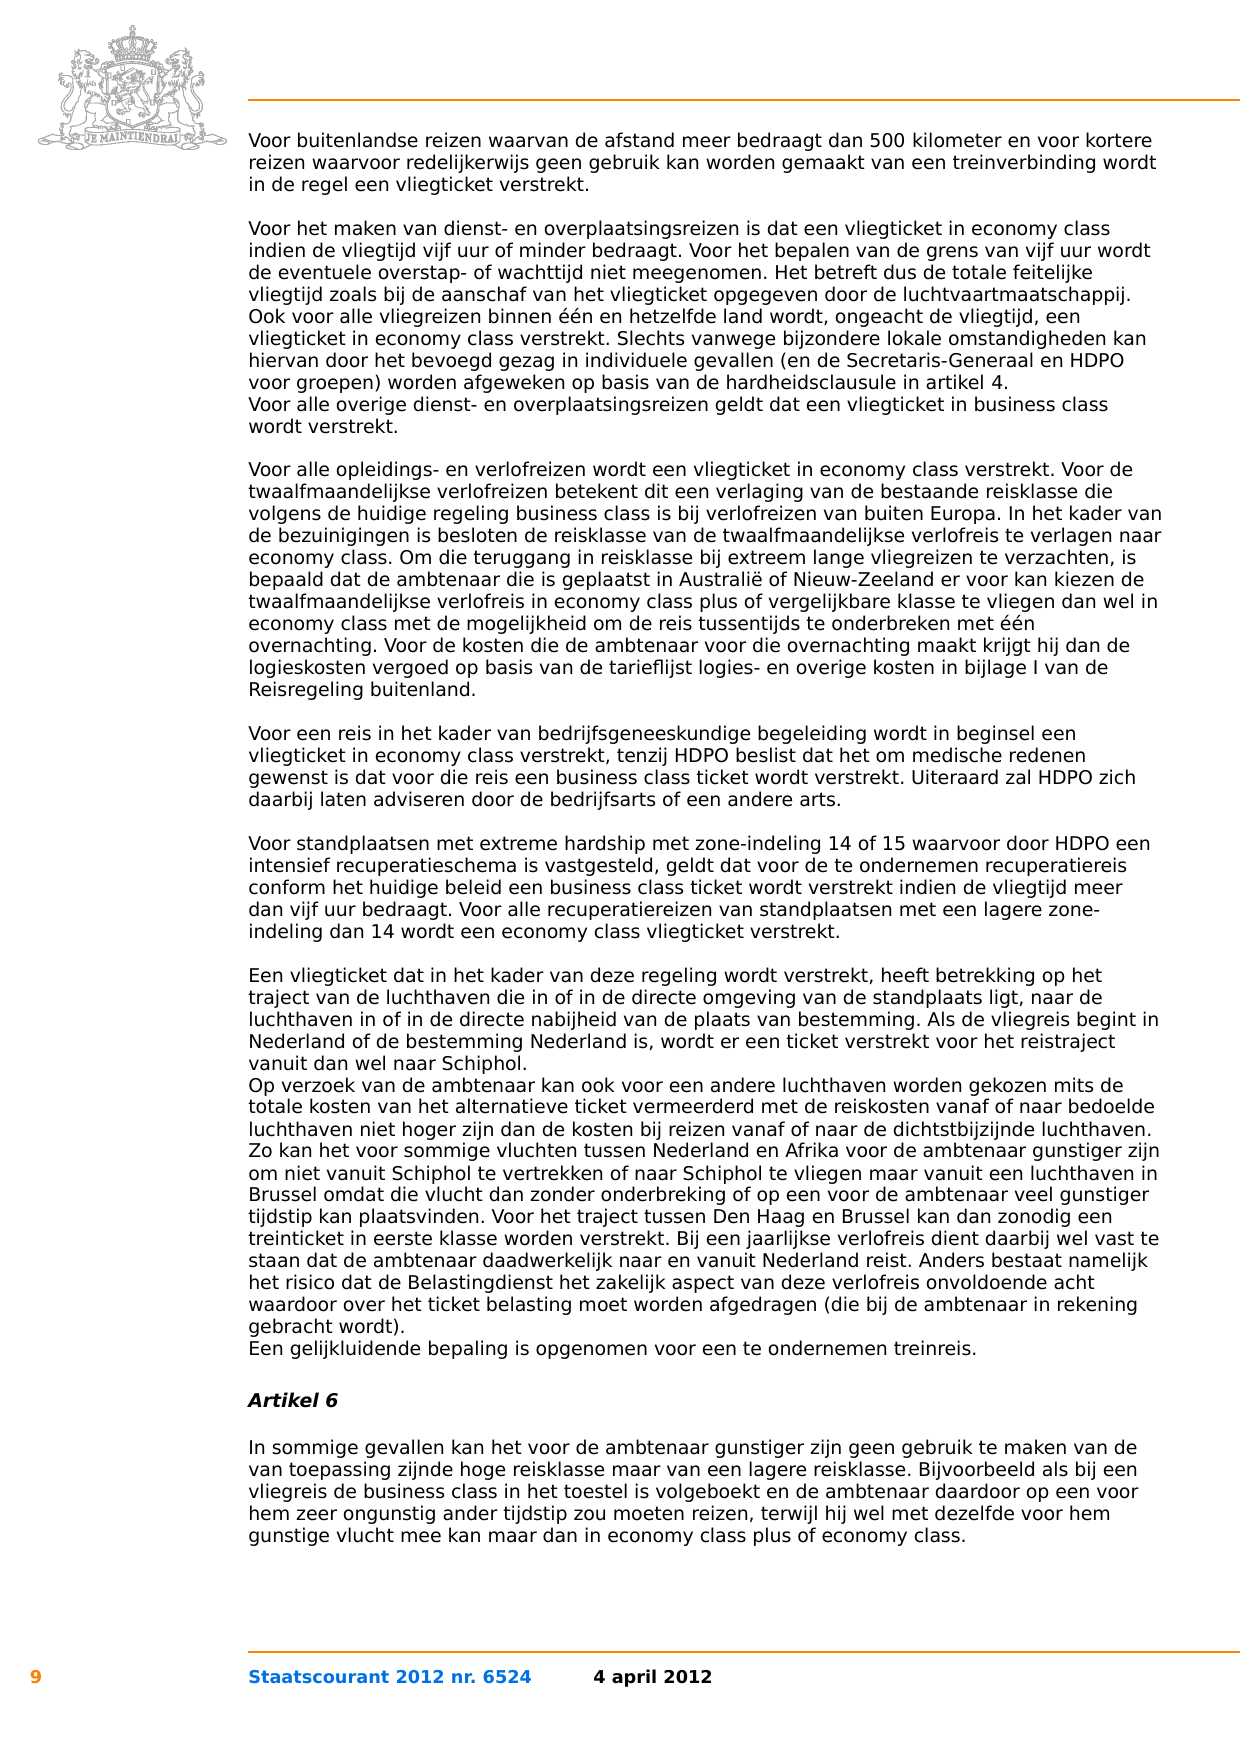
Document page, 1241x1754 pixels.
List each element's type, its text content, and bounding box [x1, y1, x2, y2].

subtitle Artikel 6 [248, 1390, 1163, 1412]
text Voor alle opleidings- en verlofreizen wordt een vliegticket in economy class verstrekt. Voor de twaalfmaandelijkse verlofreizen betekent dit een verlaging van de bestaande reisklasse die volgens de huidige regeling business class is bij verlofreizen van buiten Europa. In het kader van de bezuinigingen is besloten de reisklasse van de twaalfmaandelijkse verlofreis te verlagen naar economy class. Om die teruggang in reisklasse bij extreem lange vliegreizen te verzachten, is bepaald dat de ambtenaar die is geplaatst in Australië of Nieuw-Zeeland er voor kan kiezen de twaalfmaandelijkse verlofreis in economy class plus of vergelijkbare klasse te vliegen dan wel in economy class met de mogelijkheid om de reis tussentijds te onderbreken met één overnachting. Voor de kosten die de ambtenaar voor die overnachting maakt krijgt hij dan de logieskosten vergoed op basis van de tarieflijst logies- en overige kosten in bijlage I van de Reisregeling buitenland. [248, 459, 1163, 701]
text Voor alle overige dienst- en overplaatsingsreizen geldt dat een vliegticket in business class wordt verstrekt. [248, 393, 1163, 437]
text Voor buitenlandse reizen waarvan de afstand meer bedraagt dan 500 kilometer en voor kortere reizen waarvoor redelijkerwijs geen gebruik kan worden gemaakt van een treinverbinding wordt in de regel een vliegticket verstrekt. [248, 130, 1163, 196]
picture [38, 25, 227, 150]
text Voor het maken van dienst- en overplaatsingsreizen is dat een vliegticket in economy class indien de vliegtijd vijf uur of minder bedraagt. Voor het bepalen van de grens van vijf uur wordt de eventuele overstap- of wachttijd niet meegenomen. Het betreft dus de totale feitelijke vliegtijd zoals bij de aanschaf van het vliegticket opgegeven door de luchtvaartmaatschappij. Ook voor alle vliegreizen binnen één en hetzelfde land wordt, ongeacht de vliegtijd, een vliegticket in economy class verstrekt. Slechts vanwege bijzondere lokale omstandigheden kan hiervan door het bevoegd gezag in individuele gevallen (en de Secretaris-Generaal en HDPO voor groepen) worden afgeweken op basis van de hardheidsclausule in artikel 4. [248, 218, 1163, 393]
text Voor standplaatsen met extreme hardship met zone-indeling 14 of 15 waarvoor door HDPO een intensief recuperatieschema is vastgesteld, geldt dat voor de te ondernemen recuperatiereis conform het huidige beleid een business class ticket wordt verstrekt indien de vliegtijd meer dan vijf uur bedraagt. Voor alle recuperatiereizen van standplaatsen met een lagere zone-indeling dan 14 wordt een economy class vliegticket verstrekt. [248, 833, 1163, 943]
text Een gelijkluidende bepaling is opgenomen voor een te ondernemen treinreis. [248, 1338, 1163, 1360]
text Een vliegticket dat in het kader van deze regeling wordt verstrekt, heeft betrekking op het traject van de luchthaven die in of in de directe omgeving van de standplaats ligt, naar de luchthaven in of in de directe nabijheid van de plaats van bestemming. Als de vliegreis begint in Nederland of de bestemming Nederland is, wordt er een ticket verstrekt voor het reistraject vanuit dan wel naar Schiphol. [248, 964, 1163, 1074]
text In sommige gevallen kan het voor de ambtenaar gunstiger zijn geen gebruik te maken van de van toepassing zijnde hoge reisklasse maar van een lagere reisklasse. Bijvoorbeeld als bij een vliegreis de business class in het toestel is volgeboekt en de ambtenaar daardoor op een voor hem zeer ongunstig ander tijdstip zou moeten reizen, terwijl hij wel met dezelfde voor hem gunstige vlucht mee kan maar dan in economy class plus of economy class. [248, 1437, 1163, 1547]
text Op verzoek van de ambtenaar kan ook voor een andere luchthaven worden gekozen mits de totale kosten van het alternatieve ticket vermeerderd met de reiskosten vanaf of naar bedoelde luchthaven niet hoger zijn dan de kosten bij reizen vanaf of naar de dichtstbijzijnde luchthaven. Zo kan het voor sommige vluchten tussen Nederland en Afrika voor de ambtenaar gunstiger zijn om niet vanuit Schiphol te vertrekken of naar Schiphol te vliegen maar vanuit een luchthaven in Brussel omdat die vlucht dan zonder onderbreking of op een voor de ambtenaar veel gunstiger tijdstip kan plaatsvinden. Voor het traject tussen Den Haag en Brussel kan dan zonodig een treinticket in eerste klasse worden verstrekt. Bij een jaarlijkse verlofreis dient daarbij wel vast te staan dat de ambtenaar daadwerkelijk naar en vanuit Nederland reist. Anders bestaat namelijk het risico dat de Belastingdienst het zakelijk aspect van deze verlofreis onvoldoende acht waardoor over het ticket belasting moet worden afgedragen (die bij de ambtenaar in rekening gebracht wordt). [248, 1074, 1163, 1338]
text Voor een reis in het kader van bedrijfsgeneeskundige begeleiding wordt in beginsel een vliegticket in economy class verstrekt, tenzij HDPO beslist dat het om medische redenen gewenst is dat voor die reis een business class ticket wordt verstrekt. Uiteraard zal HDPO zich daarbij laten adviseren door de bedrijfsarts of een andere arts. [248, 723, 1163, 811]
